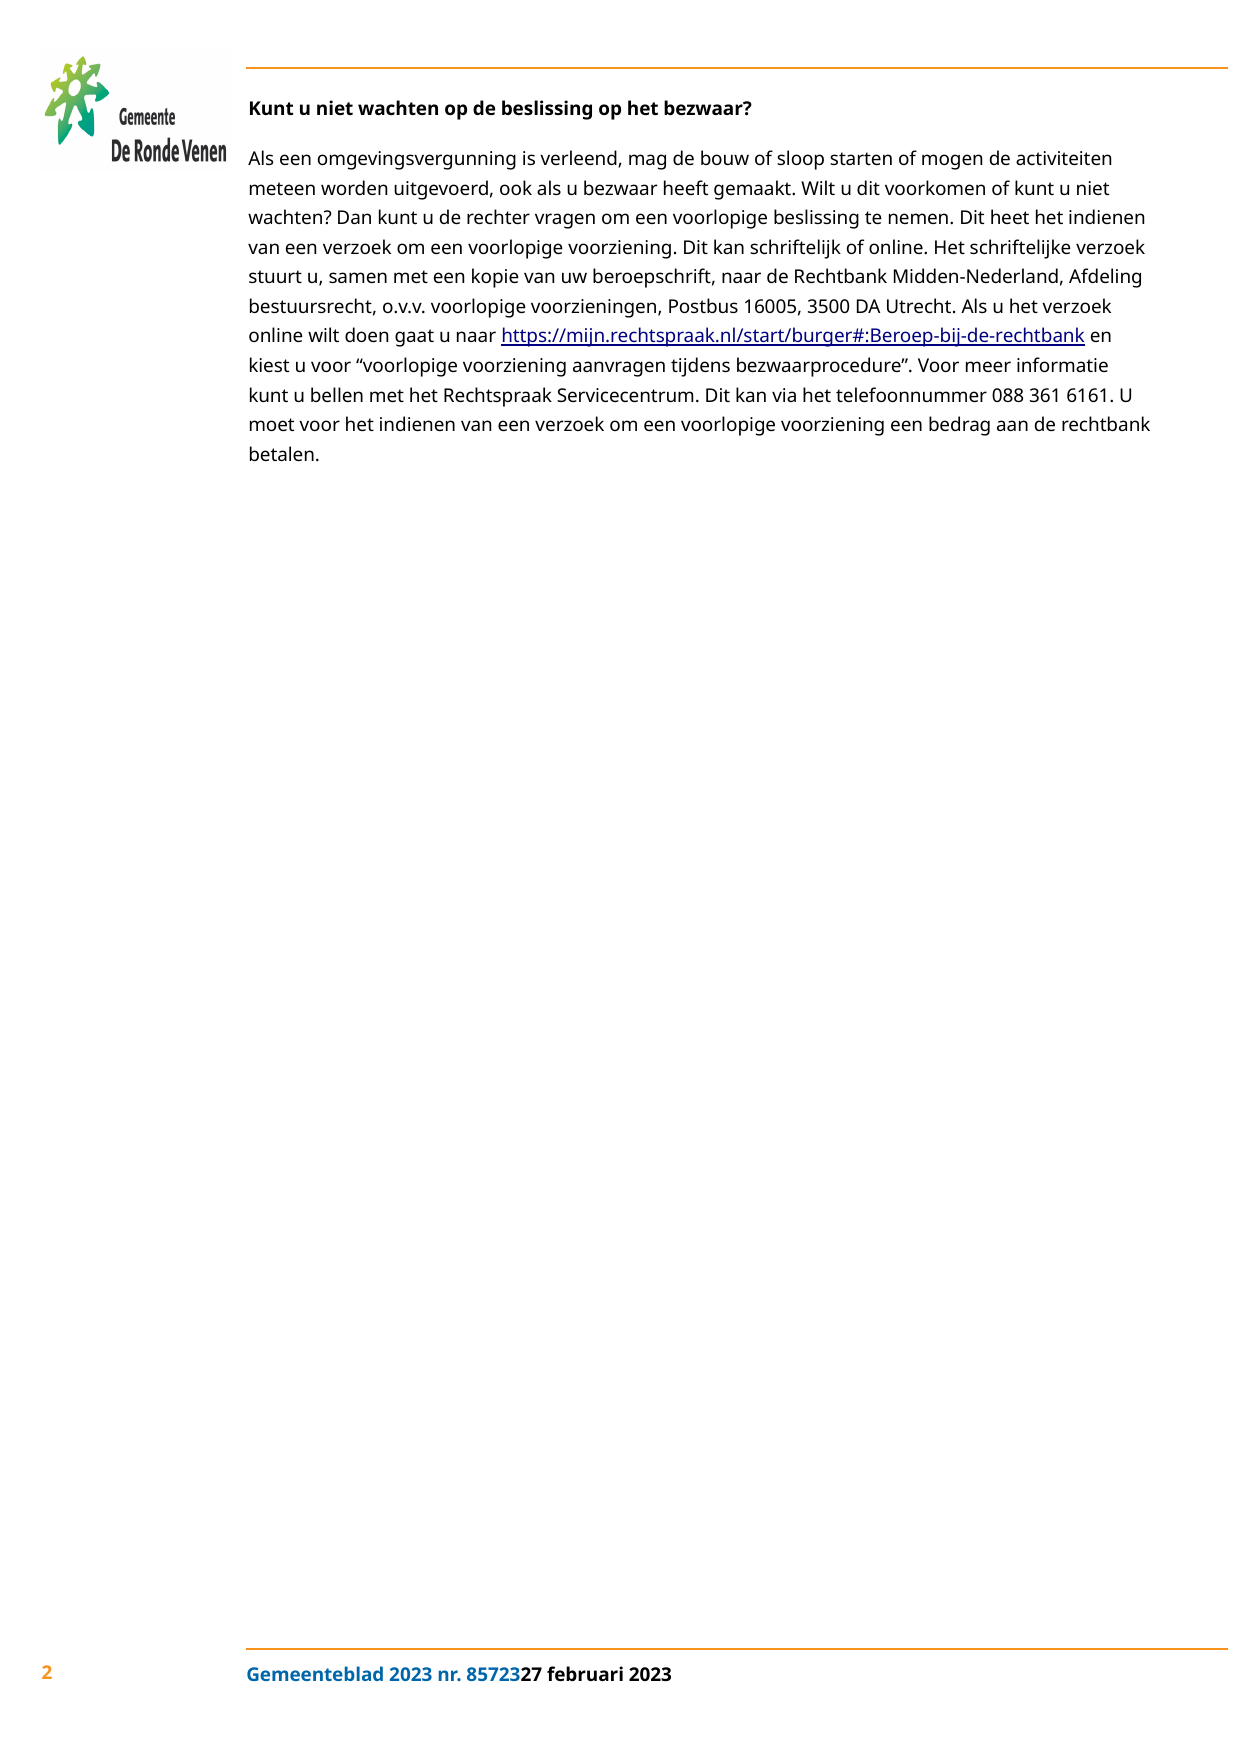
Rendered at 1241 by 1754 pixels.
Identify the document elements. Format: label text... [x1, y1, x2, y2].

text Als een omgevingsvergunning is verleend, mag de bouw of sloop starten of mogen de activiteiten meteen worden uitgevoerd, ook als u bezwaar heeft gemaakt. Wilt u dit voorkomen of kunt u niet wachten? Dan kunt u de rechter vragen om een voorlopige beslissing te nemen. Dit heet het indienen van een verzoek om een voorlopige voorziening. Dit kan schriftelijk of online. Het schriftelijke verzoek stuurt u, samen met een kopie van uw beroepschrift, naar de Rechtbank Midden-Nederland, Afdeling bestuursrecht, o.v.v. voorlopige voorzieningen, Postbus 16005, 3500 DA Utrecht. Als u het verzoek online wilt doen gaat u naar https://mijn.rechtspraak.nl/start/burger#:Beroep-bij-de-rechtbank en kiest u voor “voorlopige voorziening aanvragen tijdens bezwaarprocedure”. Voor meer informatie kunt u bellen met het Rechtspraak Servicecentrum. Dit kan via het telefoonnummer 088 361 6161. U moet voor het indienen van een verzoek om een voorlopige voorziening een bedrag aan de rechtbank betalen. [248, 145, 1152, 467]
text Kunt u niet wachten op de beslissing op het bezwaar? [248, 95, 1152, 121]
picture [41, 47, 231, 172]
